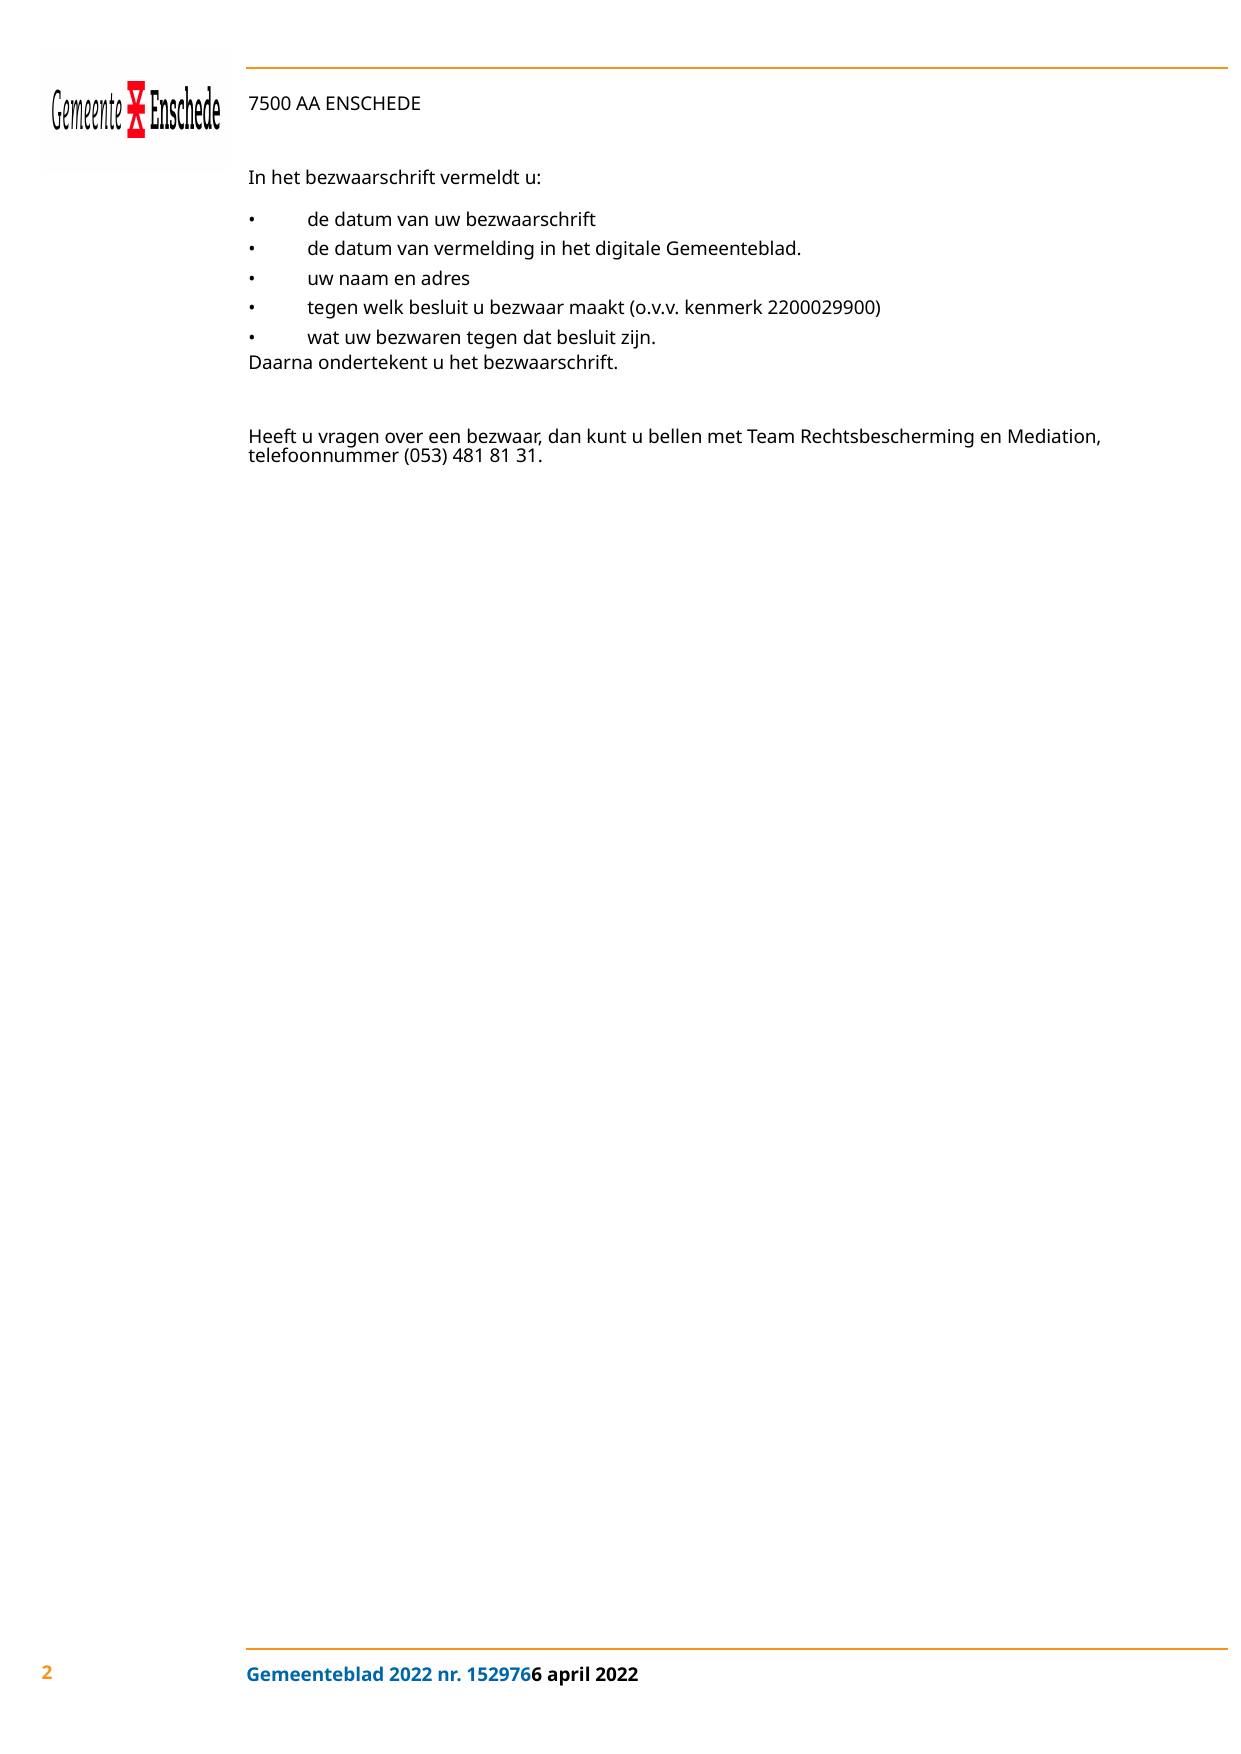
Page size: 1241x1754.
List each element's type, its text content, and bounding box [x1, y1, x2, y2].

picture [41, 47, 231, 172]
list de datum van uw bezwaarschrift [248, 206, 1152, 231]
text 7500 AA ENSCHEDE [248, 95, 1152, 114]
text Heeft u vragen over een bezwaar, dan kunt u bellen met Team Rechtsbescherming en Mediation, telefoonnummer (053) 481 81 31. [248, 428, 1152, 466]
list de datum van vermelding in het digitale Gemeenteblad. [248, 235, 1152, 261]
text In het bezwaarschrift vermeldt u: [248, 169, 1152, 188]
list uw naam en adres [248, 265, 1152, 291]
text Daarna ondertekent u het bezwaarschrift. [248, 354, 1152, 373]
list tegen welk besluit u bezwaar maakt (o.v.v. kenmerk 2200029900) [248, 294, 1152, 320]
list wat uw bezwaren tegen dat besluit zijn. [248, 324, 1152, 350]
